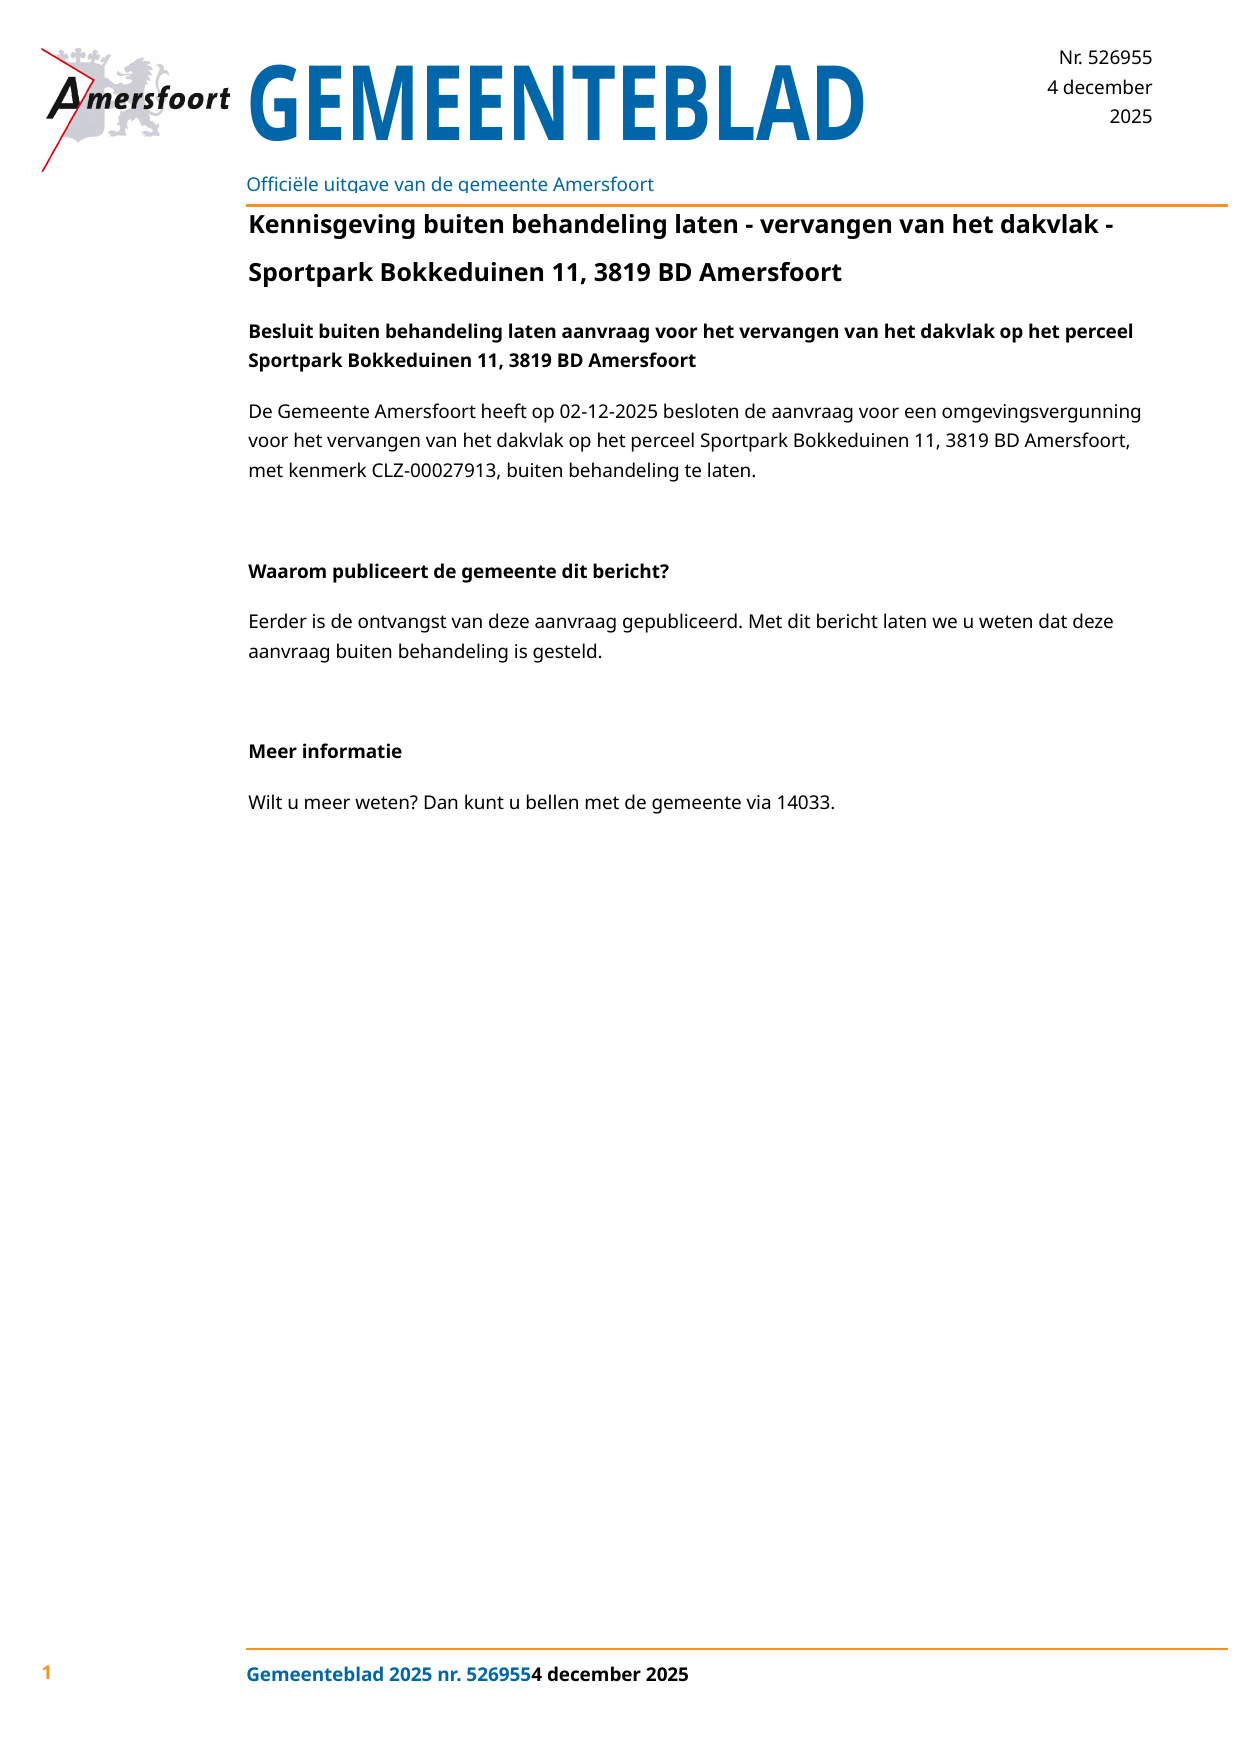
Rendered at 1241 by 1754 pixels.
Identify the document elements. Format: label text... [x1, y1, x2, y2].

text Wilt u meer weten? Dan kunt u bellen met de gemeente via 14033. [248, 789, 1152, 815]
text Besluit buiten behandeling laten aanvraag voor het vervangen van het dakvlak op het perceel Sportpark Bokkeduinen 11, 3819 BD Amersfoort [248, 318, 1152, 373]
text Eerder is de ontvangst van deze aanvraag gepubliceerd. Met dit bericht laten we u weten dat deze aanvraag buiten behandeling is gesteld. [248, 608, 1152, 664]
picture [41, 47, 231, 172]
text Waarom publiceert de gemeente dit bericht? [248, 558, 1152, 584]
text Meer informatie [248, 739, 1152, 764]
text Kennisgeving buiten behandeling laten - vervangen van het dakvlak - Sportpark Bokkeduinen 11, 3819 BD Amersfoort [248, 207, 1152, 288]
text De Gemeente Amersfoort heeft op 02-12-2025 besloten de aanvraag voor een omgevingsvergunning voor het vervangen van het dakvlak op het perceel Sportpark Bokkeduinen 11, 3819 BD Amersfoort, met kenmerk CLZ-00027913, buiten behandeling te laten. [248, 398, 1152, 483]
